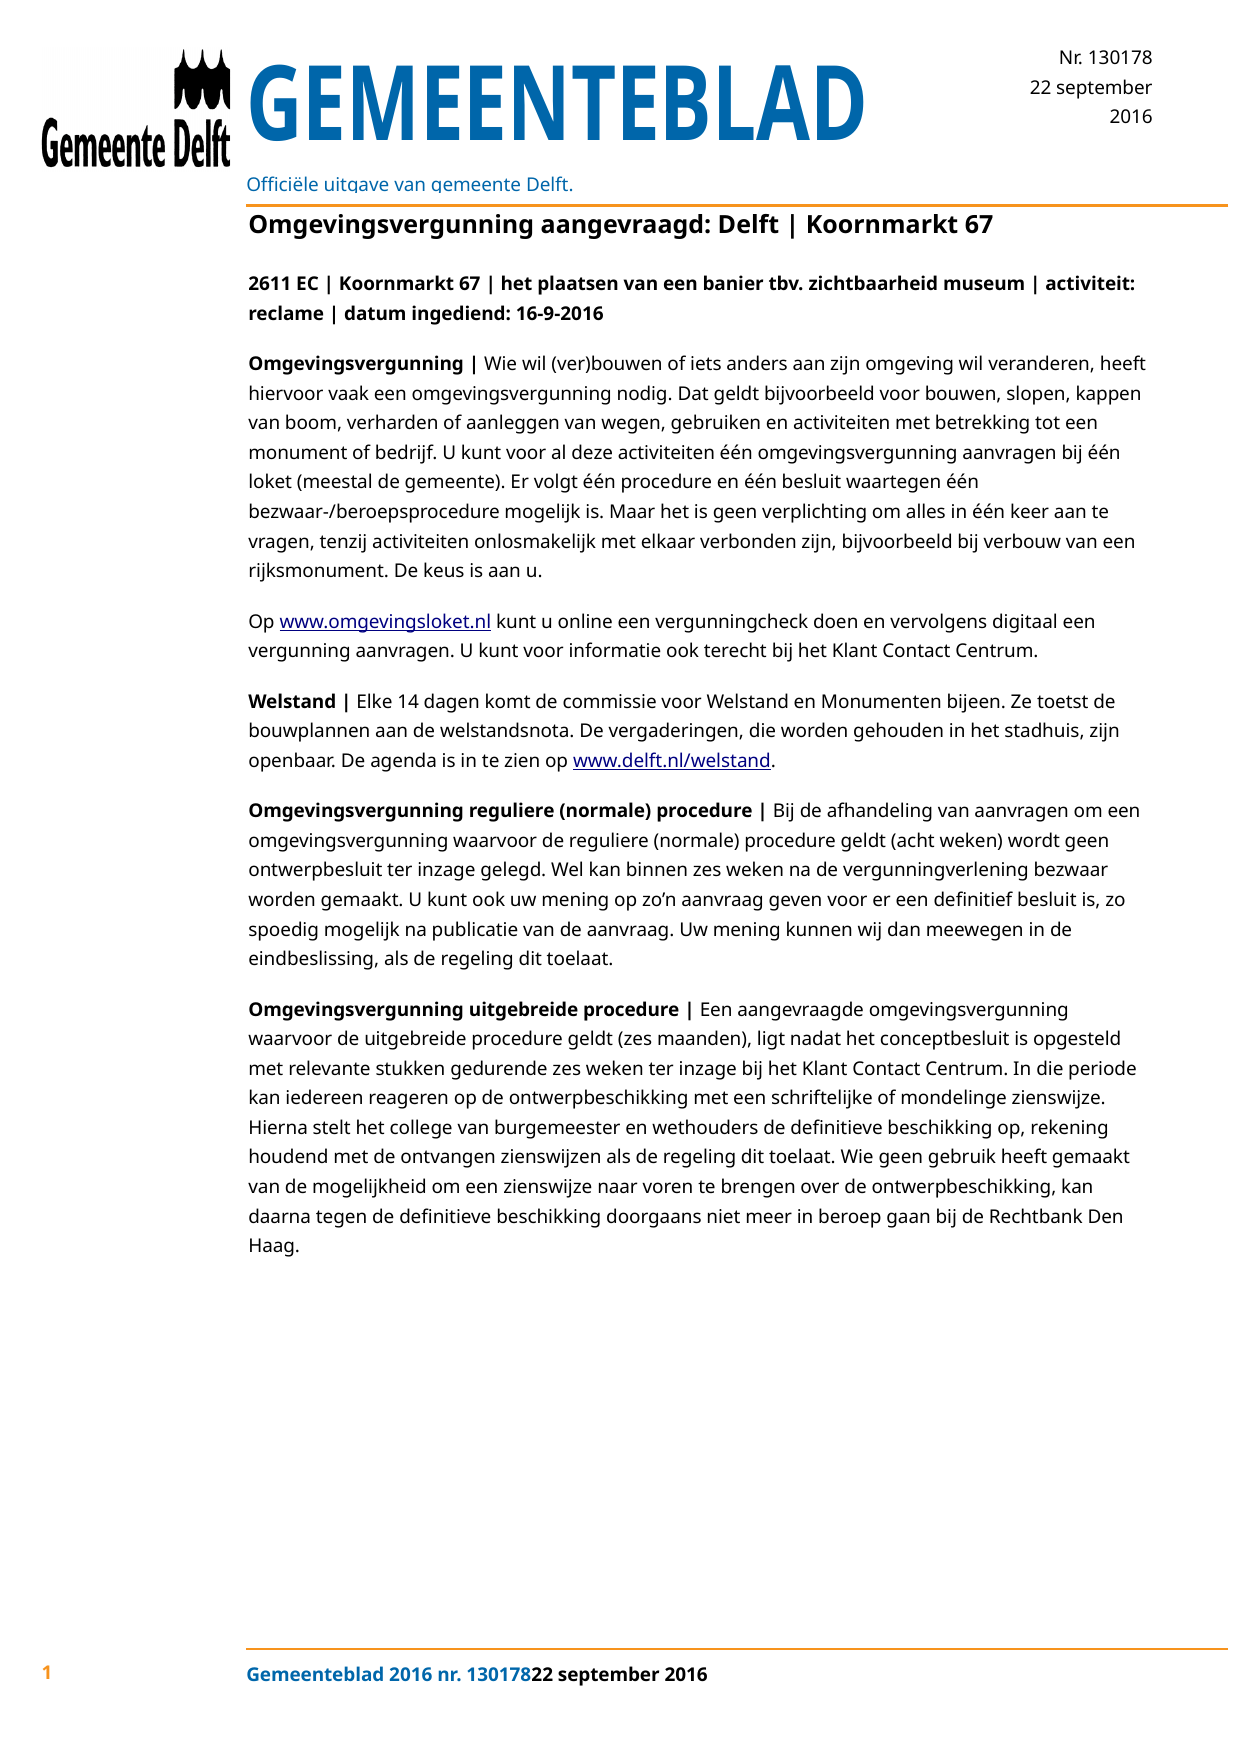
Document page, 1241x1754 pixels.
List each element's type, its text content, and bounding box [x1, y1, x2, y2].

text Omgevingsvergunning aangevraagd: Delft | Koornmarkt 67 [248, 207, 1152, 241]
text Omgevingsvergunning | Wie wil (ver)bouwen of iets anders aan zijn omgeving wil veranderen, heeft hiervoor vaak een omgevingsvergunning nodig. Dat geldt bijvoorbeeld voor bouwen, slopen, kappen van boom, verharden of aanleggen van wegen, gebruiken en activiteiten met betrekking tot een monument of bedrijf. U kunt voor al deze activiteiten één omgevingsvergunning aanvragen bij één loket (meestal de gemeente). Er volgt één procedure en één besluit waartegen één bezwaar-/beroepsprocedure mogelijk is. Maar het is geen verplichting om alles in één keer aan te vragen, tenzij activiteiten onlosmakelijk met elkaar verbonden zijn, bijvoorbeeld bij verbouw van een rijksmonument. De keus is aan u. [248, 350, 1152, 583]
text Welstand | Elke 14 dagen komt de commissie voor Welstand en Monumenten bijeen. Ze toetst de bouwplannen aan de welstandsnota. De vergaderingen, die worden gehouden in het stadhuis, zijn openbaar. De agenda is in te zien op www.delft.nl/welstand. [248, 688, 1152, 773]
text Omgevingsvergunning uitgebreide procedure | Een aangevraagde omgevingsvergunning waarvoor de uitgebreide procedure geldt (zes maanden), ligt nadat het conceptbesluit is opgesteld met relevante stukken gedurende zes weken ter inzage bij het Klant Contact Centrum. In die periode kan iedereen reageren op de ontwerpbeschikking met een schriftelijke of mondelinge zienswijze. Hierna stelt het college van burgemeester en wethouders de definitieve beschikking op, rekening houdend met de ontvangen zienswijzen als de regeling dit toelaat. Wie geen gebruik heeft gemaakt van de mogelijkheid om een zienswijze naar voren te brengen over de ontwerpbeschikking, kan daarna tegen de definitieve beschikking doorgaans niet meer in beroep gaan bij de Rechtbank Den Haag. [248, 996, 1152, 1258]
text Omgevingsvergunning reguliere (normale) procedure | Bij de afhandeling van aanvragen om een omgevingsvergunning waarvoor de reguliere (normale) procedure geldt (acht weken) wordt geen ontwerpbesluit ter inzage gelegd. Wel kan binnen zes weken na de vergunningverlening bezwaar worden gemaakt. U kunt ook uw mening op zo’n aanvraag geven voor er een definitief besluit is, zo spoedig mogelijk na publicatie van de aanvraag. Uw mening kunnen wij dan meewegen in de eindbeslissing, als de regeling dit toelaat. [248, 797, 1152, 971]
text 2611 EC | Koornmarkt 67 | het plaatsen van een banier tbv. zichtbaarheid museum | activiteit: reclame | datum ingediend: 16-9-2016 [248, 270, 1152, 326]
picture [41, 47, 231, 172]
text Op www.omgevingsloket.nl kunt u online een vergunningcheck doen en vervolgens digitaal een vergunning aanvragen. U kunt voor informatie ook terecht bij het Klant Contact Centrum. [248, 608, 1152, 663]
